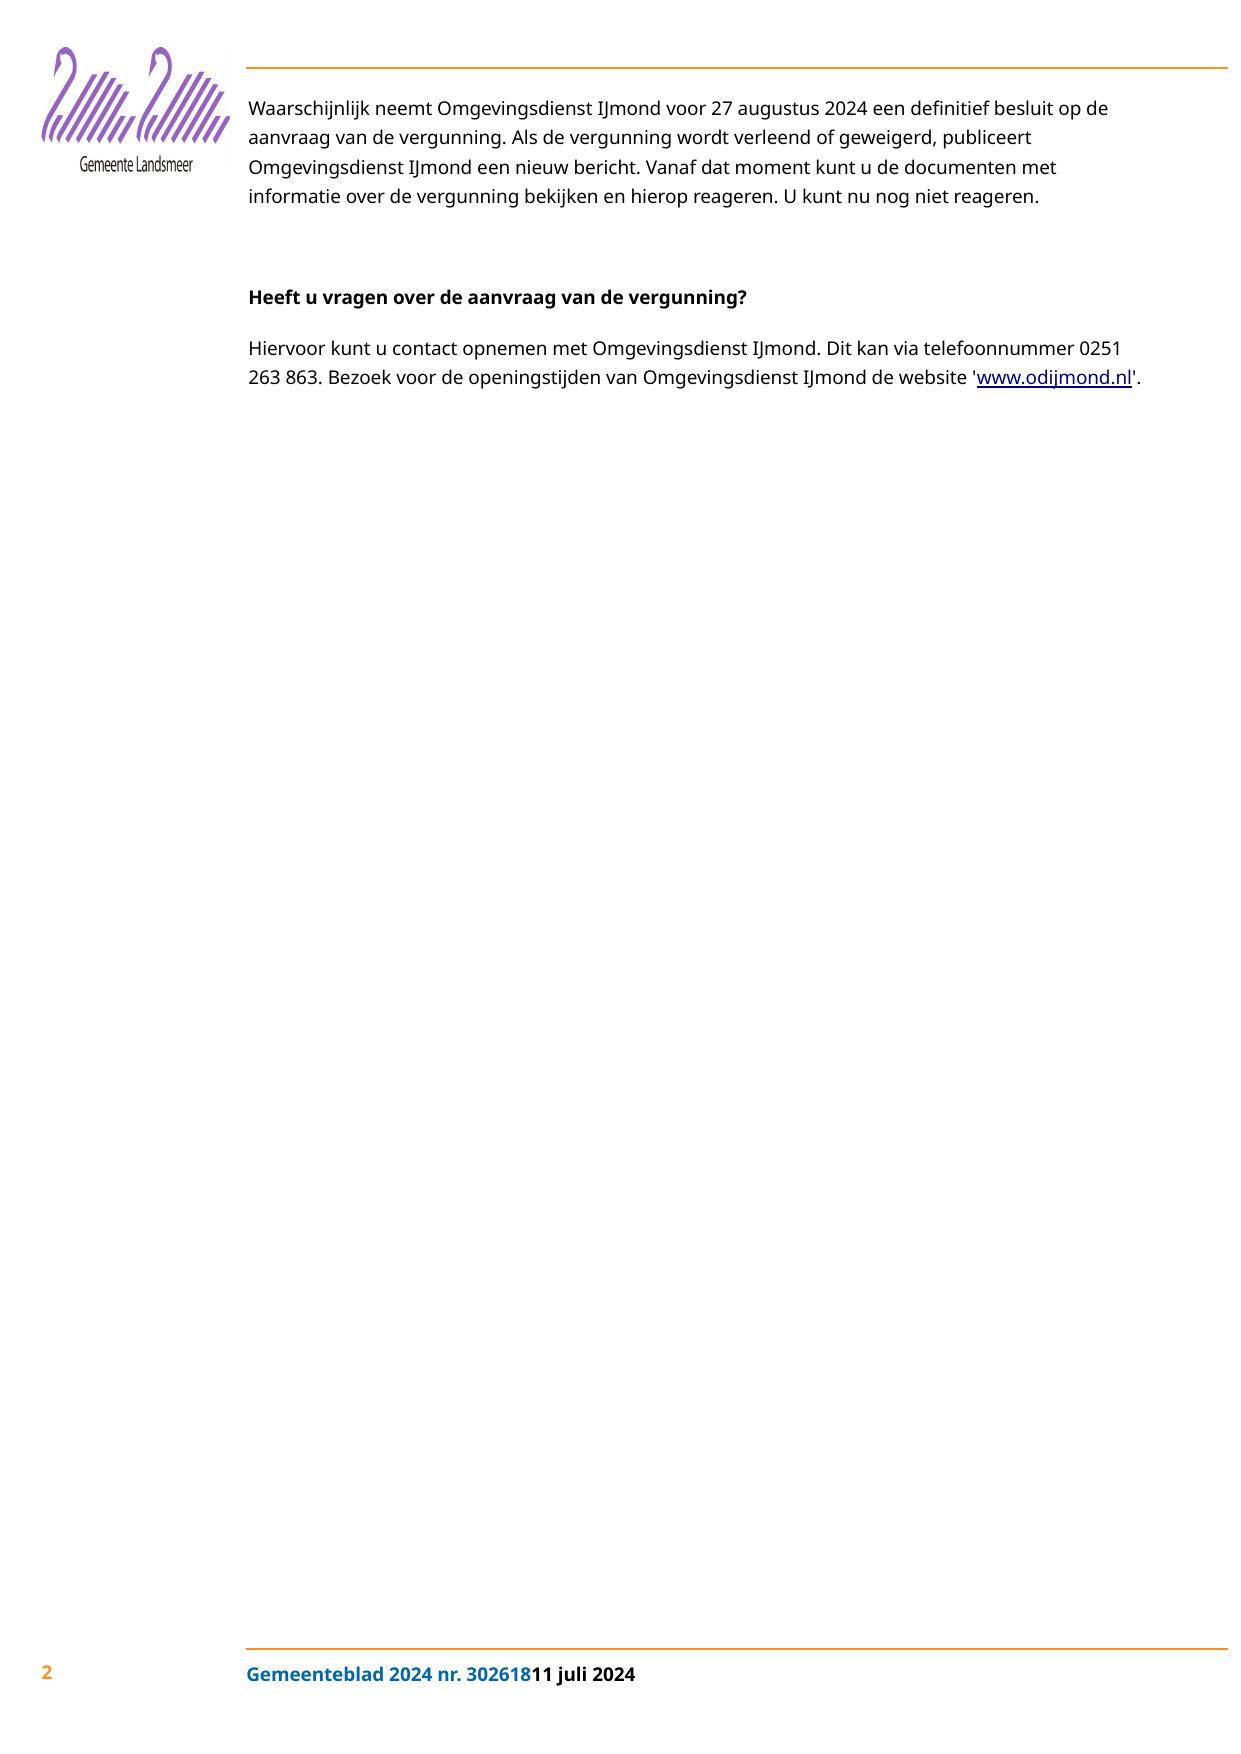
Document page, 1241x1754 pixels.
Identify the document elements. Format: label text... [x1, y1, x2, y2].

text Hiervoor kunt u contact opnemen met Omgevingsdienst IJmond. Dit kan via telefoonnummer 0251 263 863. Bezoek voor de openingstijden van Omgevingsdienst IJmond de website 'www.odijmond.nl'. [248, 335, 1152, 390]
text Waarschijnlijk neemt Omgevingsdienst IJmond voor 27 augustus 2024 een definitief besluit op de aanvraag van de vergunning. Als de vergunning wordt verleend of geweigerd, publiceert Omgevingsdienst IJmond een nieuw bericht. Vanaf dat moment kunt u de documenten met informatie over de vergunning bekijken en hierop reageren. U kunt nu nog niet reageren. [248, 95, 1152, 209]
text Heeft u vragen over de aanvraag van de vergunning? [248, 284, 1152, 310]
picture [41, 47, 231, 172]
